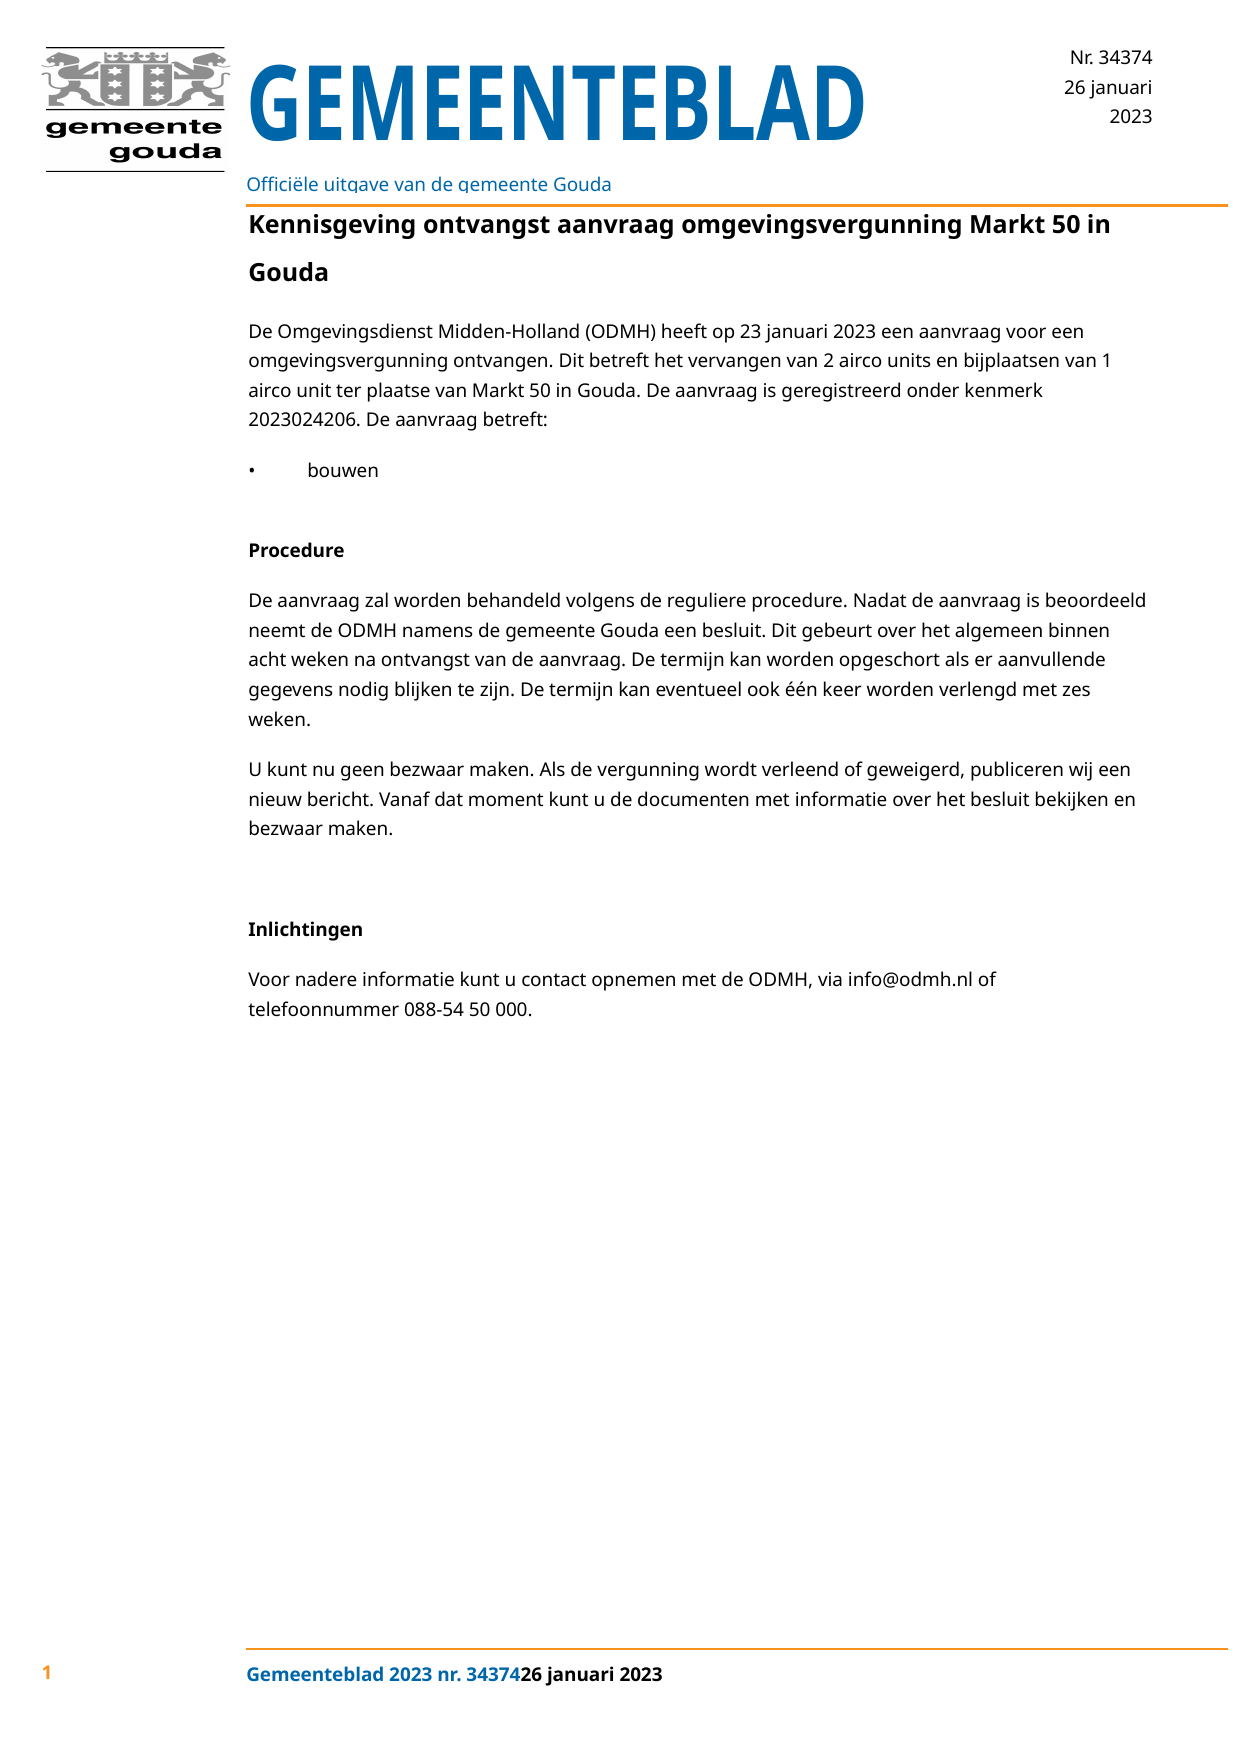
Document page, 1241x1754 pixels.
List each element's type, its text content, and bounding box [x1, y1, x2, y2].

list bouwen [248, 457, 1152, 483]
text Inlichtingen [248, 916, 1152, 942]
text U kunt nu geen bezwaar maken. Als de vergunning wordt verleend of geweigerd, publiceren wij een nieuw bericht. Vanaf dat moment kunt u de documenten met informatie over het besluit bekijken en bezwaar maken. [248, 756, 1152, 841]
text Procedure [248, 537, 1152, 563]
text De aanvraag zal worden behandeld volgens de reguliere procedure. Nadat de aanvraag is beoordeeld neemt de ODMH namens de gemeente Gouda een besluit. Dit gebeurt over het algemeen binnen acht weken na ontvangst van de aanvraag. De termijn kan worden opgeschort als er aanvullende gegevens nodig blijken te zijn. De termijn kan eventueel ook één keer worden verlengd met zes weken. [248, 587, 1152, 732]
text Kennisgeving ontvangst aanvraag omgevingsvergunning Markt 50 in Gouda [248, 207, 1152, 288]
text De Omgevingsdienst Midden-Holland (ODMH) heeft op 23 januari 2023 een aanvraag voor een omgevingsvergunning ontvangen. Dit betreft het vervangen van 2 airco units en bijplaatsen van 1 airco unit ter plaatse van Markt 50 in Gouda. De aanvraag is geregistreerd onder kenmerk 2023024206. De aanvraag betreft: [248, 318, 1152, 432]
picture [41, 47, 231, 172]
text Voor nadere informatie kunt u contact opnemen met de ODMH, via info@odmh.nl of telefoonnummer 088-54 50 000. [248, 967, 1152, 1022]
